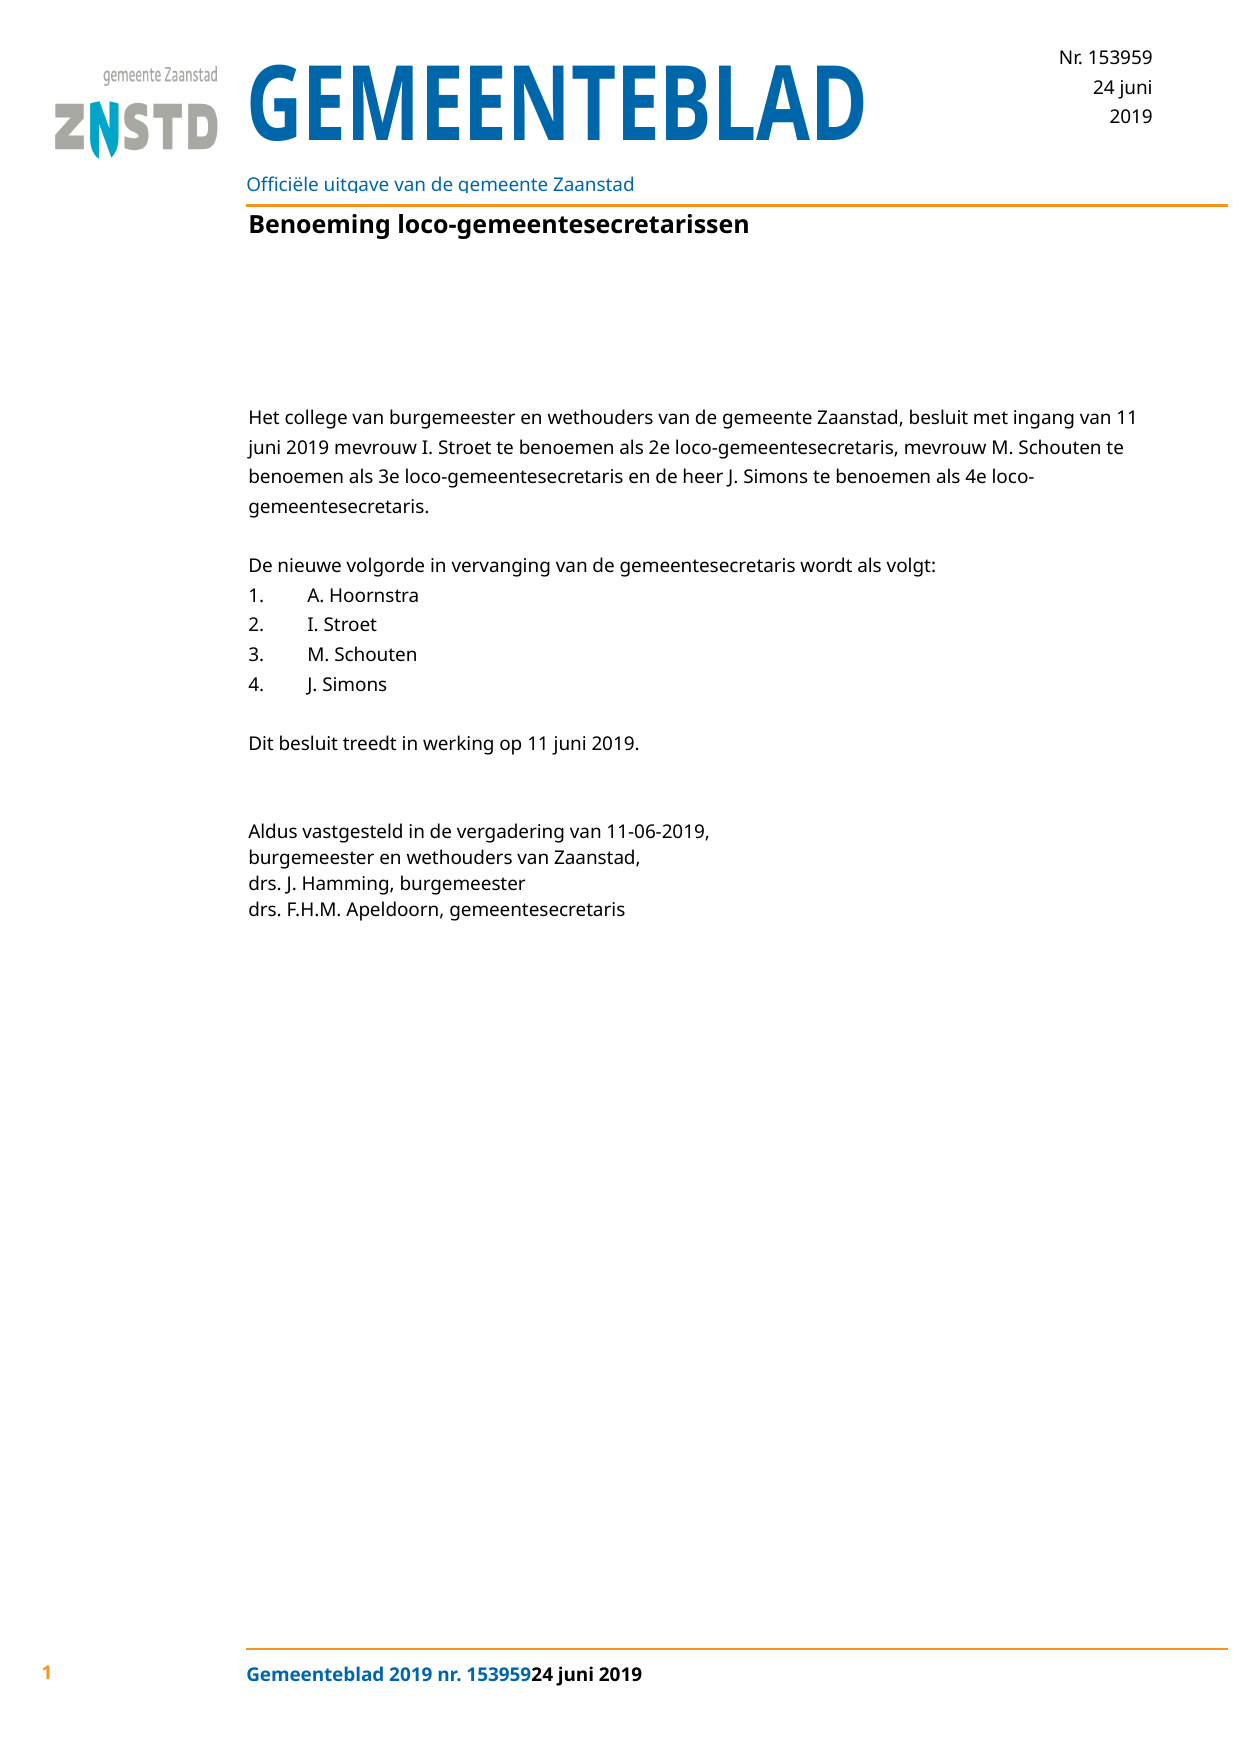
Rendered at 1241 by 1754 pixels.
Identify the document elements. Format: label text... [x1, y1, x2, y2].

text drs. F.H.M. Apeldoorn, gemeentesecretaris [248, 896, 1152, 922]
list A. Hoornstra [248, 582, 1152, 608]
text De nieuwe volgorde in vervanging van de gemeentesecretaris wordt als volgt: [248, 552, 1152, 578]
list J. Simons [248, 671, 1152, 696]
text Dit besluit treedt in werking op 11 juni 2019. [248, 730, 1152, 756]
picture [41, 47, 231, 172]
text drs. J. Hamming, burgemeester [248, 870, 1152, 896]
text Het college van burgemeester en wethouders van de gemeente Zaanstad, besluit met ingang van 11 juni 2019 mevrouw I. Stroet te benoemen als 2e loco-gemeentesecretaris, mevrouw M. Schouten te benoemen als 3e loco-gemeentesecretaris en de heer J. Simons te benoemen als 4e loco-gemeentesecretaris. [248, 404, 1152, 519]
list M. Schouten [248, 641, 1152, 667]
text Benoeming loco-gemeentesecretarissen [248, 207, 1152, 241]
text Aldus vastgesteld in de vergadering van 11-06-2019, [248, 819, 1152, 844]
list I. Stroet [248, 612, 1152, 637]
text burgemeester en wethouders van Zaanstad, [248, 844, 1152, 870]
